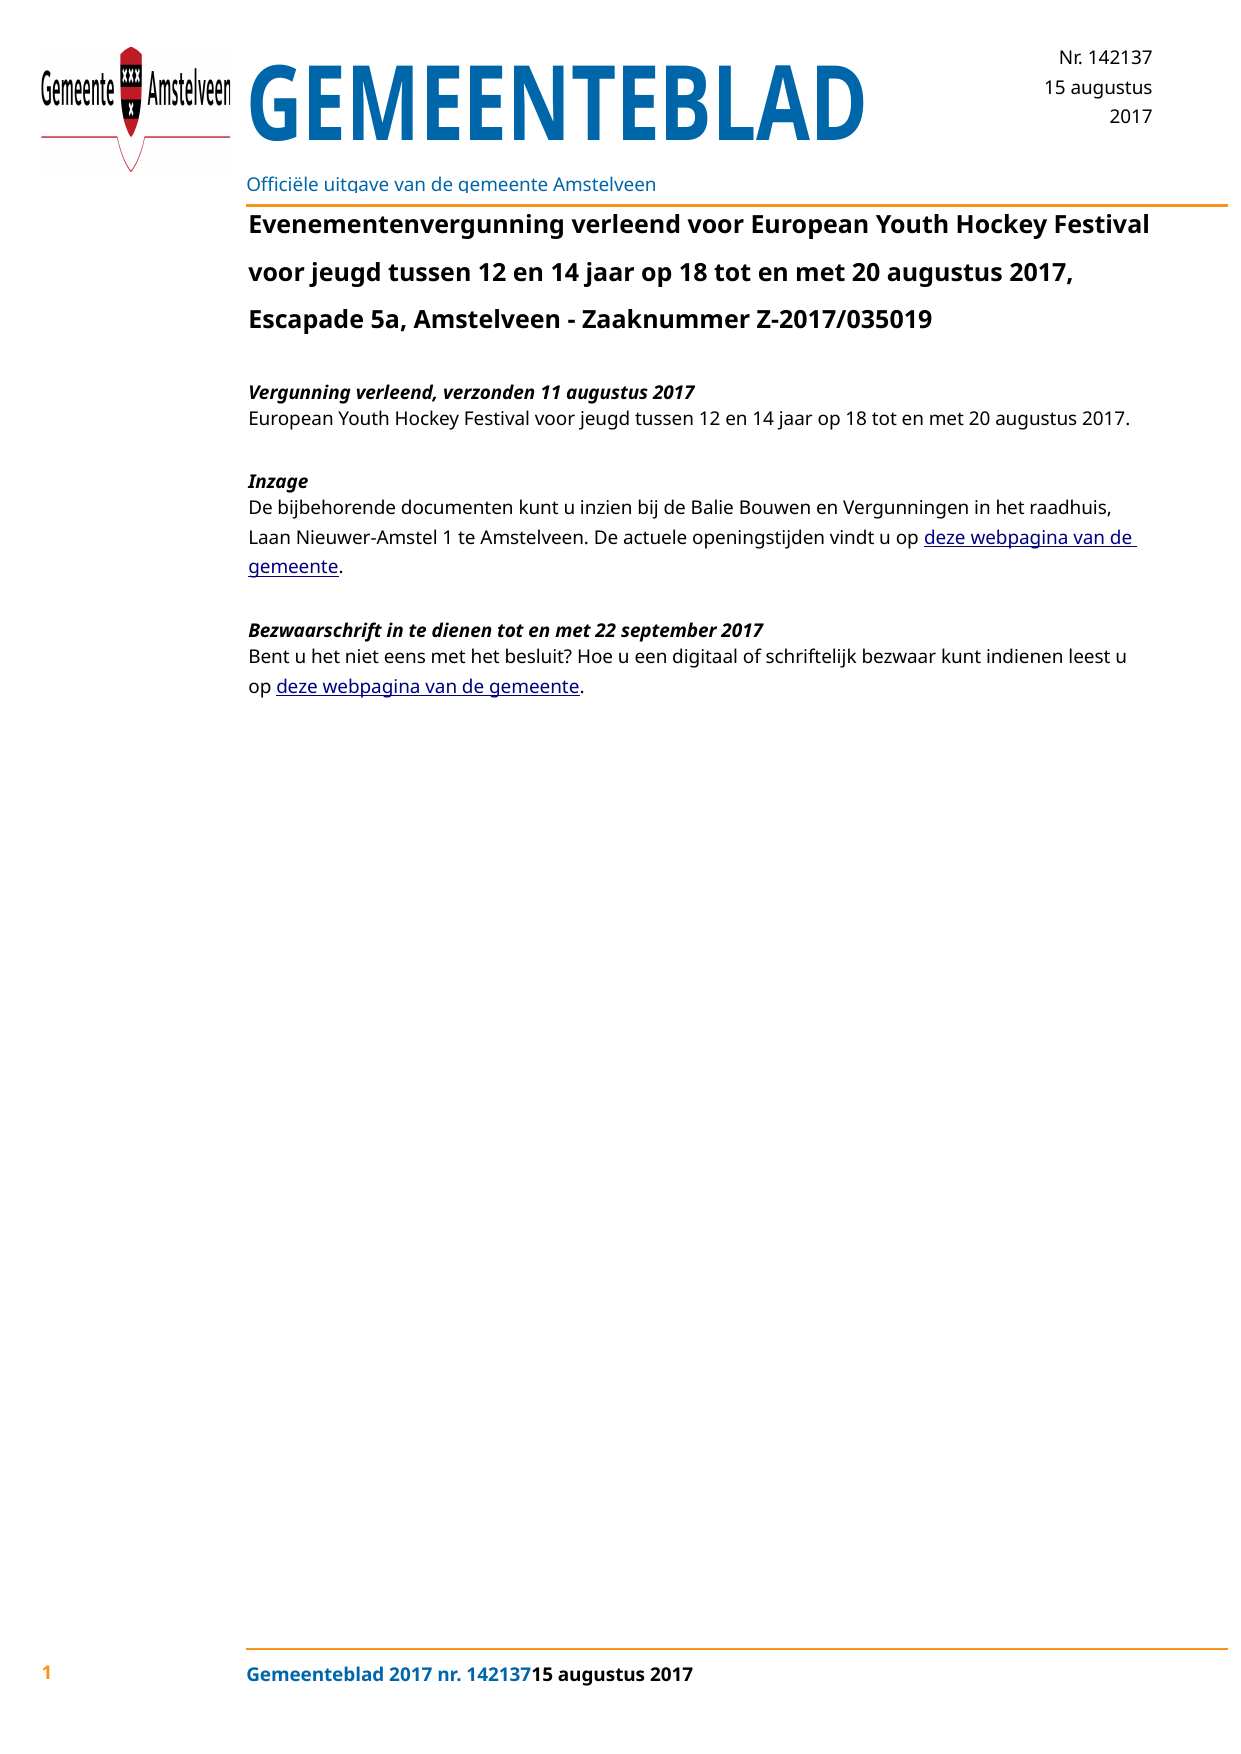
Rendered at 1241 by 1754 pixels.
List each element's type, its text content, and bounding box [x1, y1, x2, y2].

text Bezwaarschrift in te dienen tot en met 22 september 2017 [248, 618, 1152, 643]
text Bent u het niet eens met het besluit? Hoe u een digitaal of schriftelijk bezwaar kunt indienen leest u op deze webpagina van de gemeente. [248, 643, 1152, 699]
picture [41, 47, 231, 172]
text European Youth Hockey Festival voor jeugd tussen 12 en 14 jaar op 18 tot en met 20 augustus 2017. [248, 405, 1152, 431]
text Evenementenvergunning verleend voor European Youth Hockey Festival voor jeugd tussen 12 en 14 jaar op 18 tot en met 20 augustus 2017, Escapade 5a, Amstelveen - Zaaknummer Z-2017/035019 [248, 207, 1152, 336]
text Vergunning verleend, verzonden 11 augustus 2017 [248, 379, 1152, 405]
text Inzage [248, 469, 1152, 494]
text De bijbehorende documenten kunt u inzien bij de Balie Bouwen en Vergunningen in het raadhuis, Laan Nieuwer-Amstel 1 te Amstelveen. De actuele openingstijden vindt u op deze webpagina van de gemeente. [248, 494, 1152, 579]
